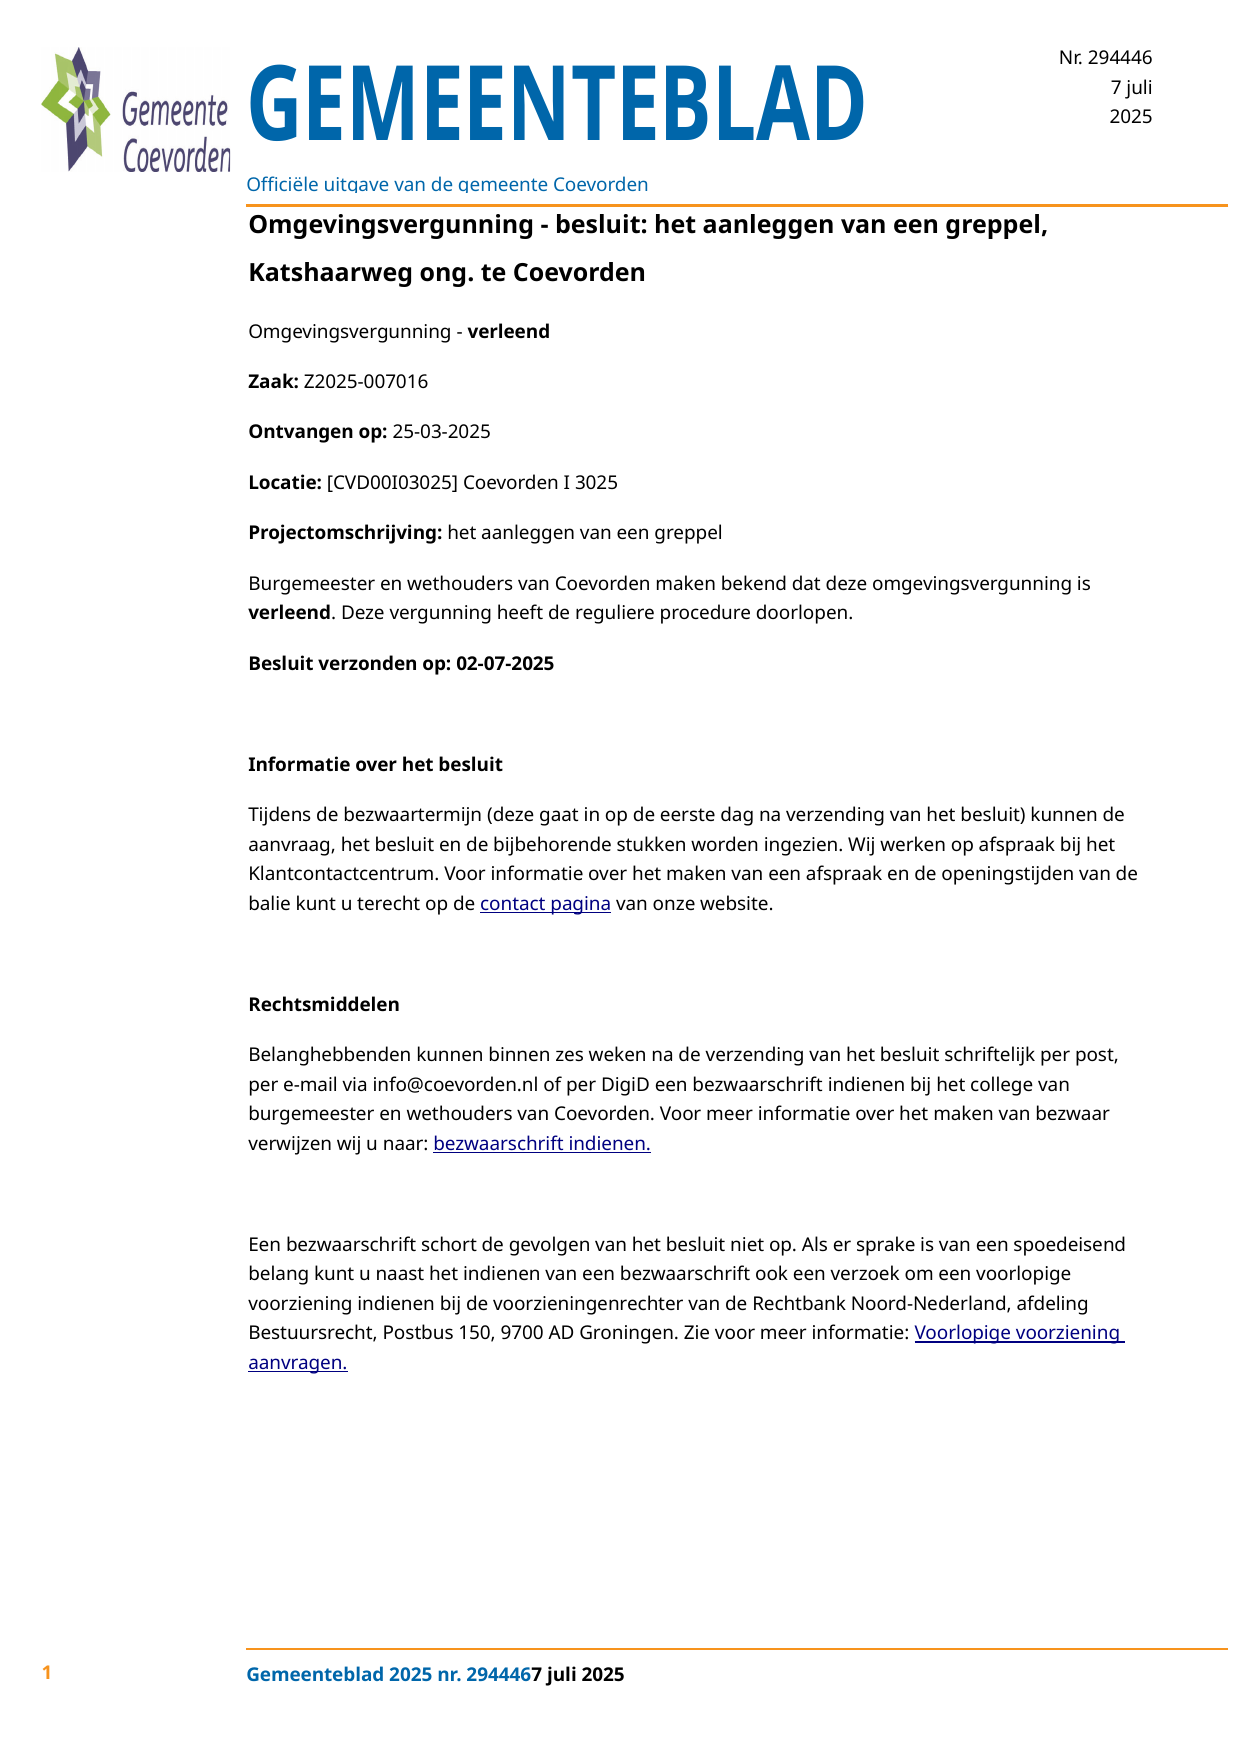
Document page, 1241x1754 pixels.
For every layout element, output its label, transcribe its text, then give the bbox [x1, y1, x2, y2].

text Projectomschrijving: het aanleggen van een greppel [248, 519, 1152, 545]
text Locatie: [CVD00I03025] Coevorden I 3025 [248, 469, 1152, 495]
text Tijdens de bezwaartermijn (deze gaat in op de eerste dag na verzending van het besluit) kunnen de aanvraag, het besluit en de bijbehorende stukken worden ingezien. Wij werken op afspraak bij het Klantcontactcentrum. Voor informatie over het maken van een afspraak en de openingstijden van de balie kunt u terecht op de contact pagina van onze website. [248, 801, 1152, 916]
text Een bezwaarschrift schort de gevolgen van het besluit niet op. Als er sprake is van een spoedeisend belang kunt u naast het indienen van een bezwaarschrift ook een verzoek om een voorlopige voorziening indienen bij de voorzieningenrechter van de Rechtbank Noord-Nederland, afdeling Bestuursrecht, Postbus 150, 9700 AD Groningen. Zie voor meer informatie: Voorlopige voorziening aanvragen. [248, 1231, 1152, 1375]
text Burgemeester en wethouders van Coevorden maken bekend dat deze omgevingsvergunning is verleend. Deze vergunning heeft de reguliere procedure doorlopen. [248, 570, 1152, 625]
text Belanghebbenden kunnen binnen zes weken na de verzending van het besluit schriftelijk per post, per e-mail via info@coevorden.nl of per DigiD een bezwaarschrift indienen bij het college van burgemeester en wethouders van Coevorden. Voor meer informatie over het maken van bezwaar verwijzen wij u naar: bezwaarschrift indienen. [248, 1041, 1152, 1156]
text Omgevingsvergunning - verleend [248, 318, 1152, 344]
text Rechtsmiddelen [248, 991, 1152, 1017]
text Omgevingsvergunning - besluit: het aanleggen van een greppel, Katshaarweg ong. te Coevorden [248, 207, 1152, 288]
picture [41, 47, 231, 172]
text Zaak: Z2025-007016 [248, 368, 1152, 394]
text Ontvangen op: 25-03-2025 [248, 419, 1152, 444]
text Besluit verzonden op: 02-07-2025 [248, 650, 1152, 676]
text Informatie over het besluit [248, 751, 1152, 777]
